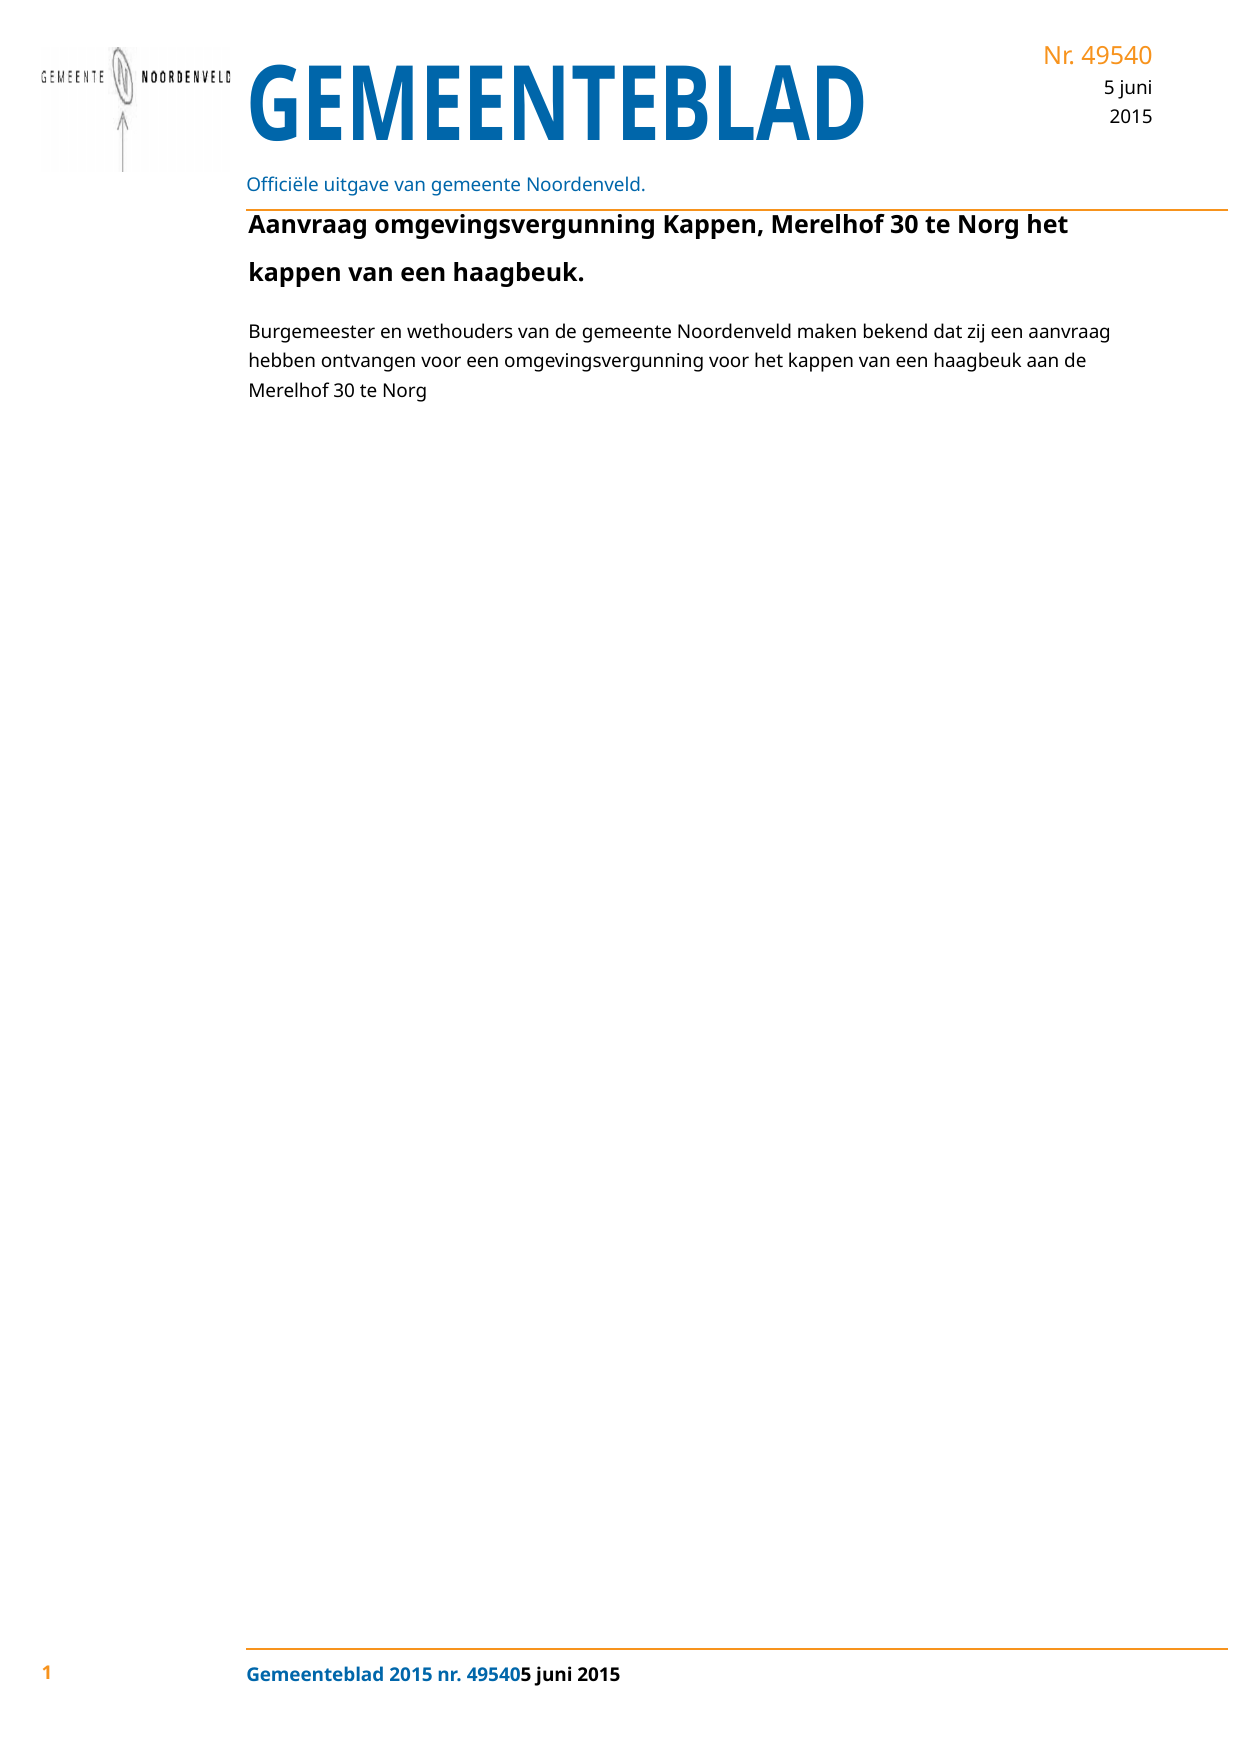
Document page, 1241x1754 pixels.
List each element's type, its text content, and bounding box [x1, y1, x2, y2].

text Aanvraag omgevingsvergunning Kappen, Merelhof 30 te Norg het kappen van een haagbeuk. [248, 211, 1152, 288]
picture [41, 47, 231, 172]
text Burgemeester en wethouders van de gemeente Noordenveld maken bekend dat zij een aanvraag hebben ontvangen voor een omgevingsvergunning voor het kappen van een haagbeuk aan de Merelhof 30 te Norg [248, 318, 1152, 403]
